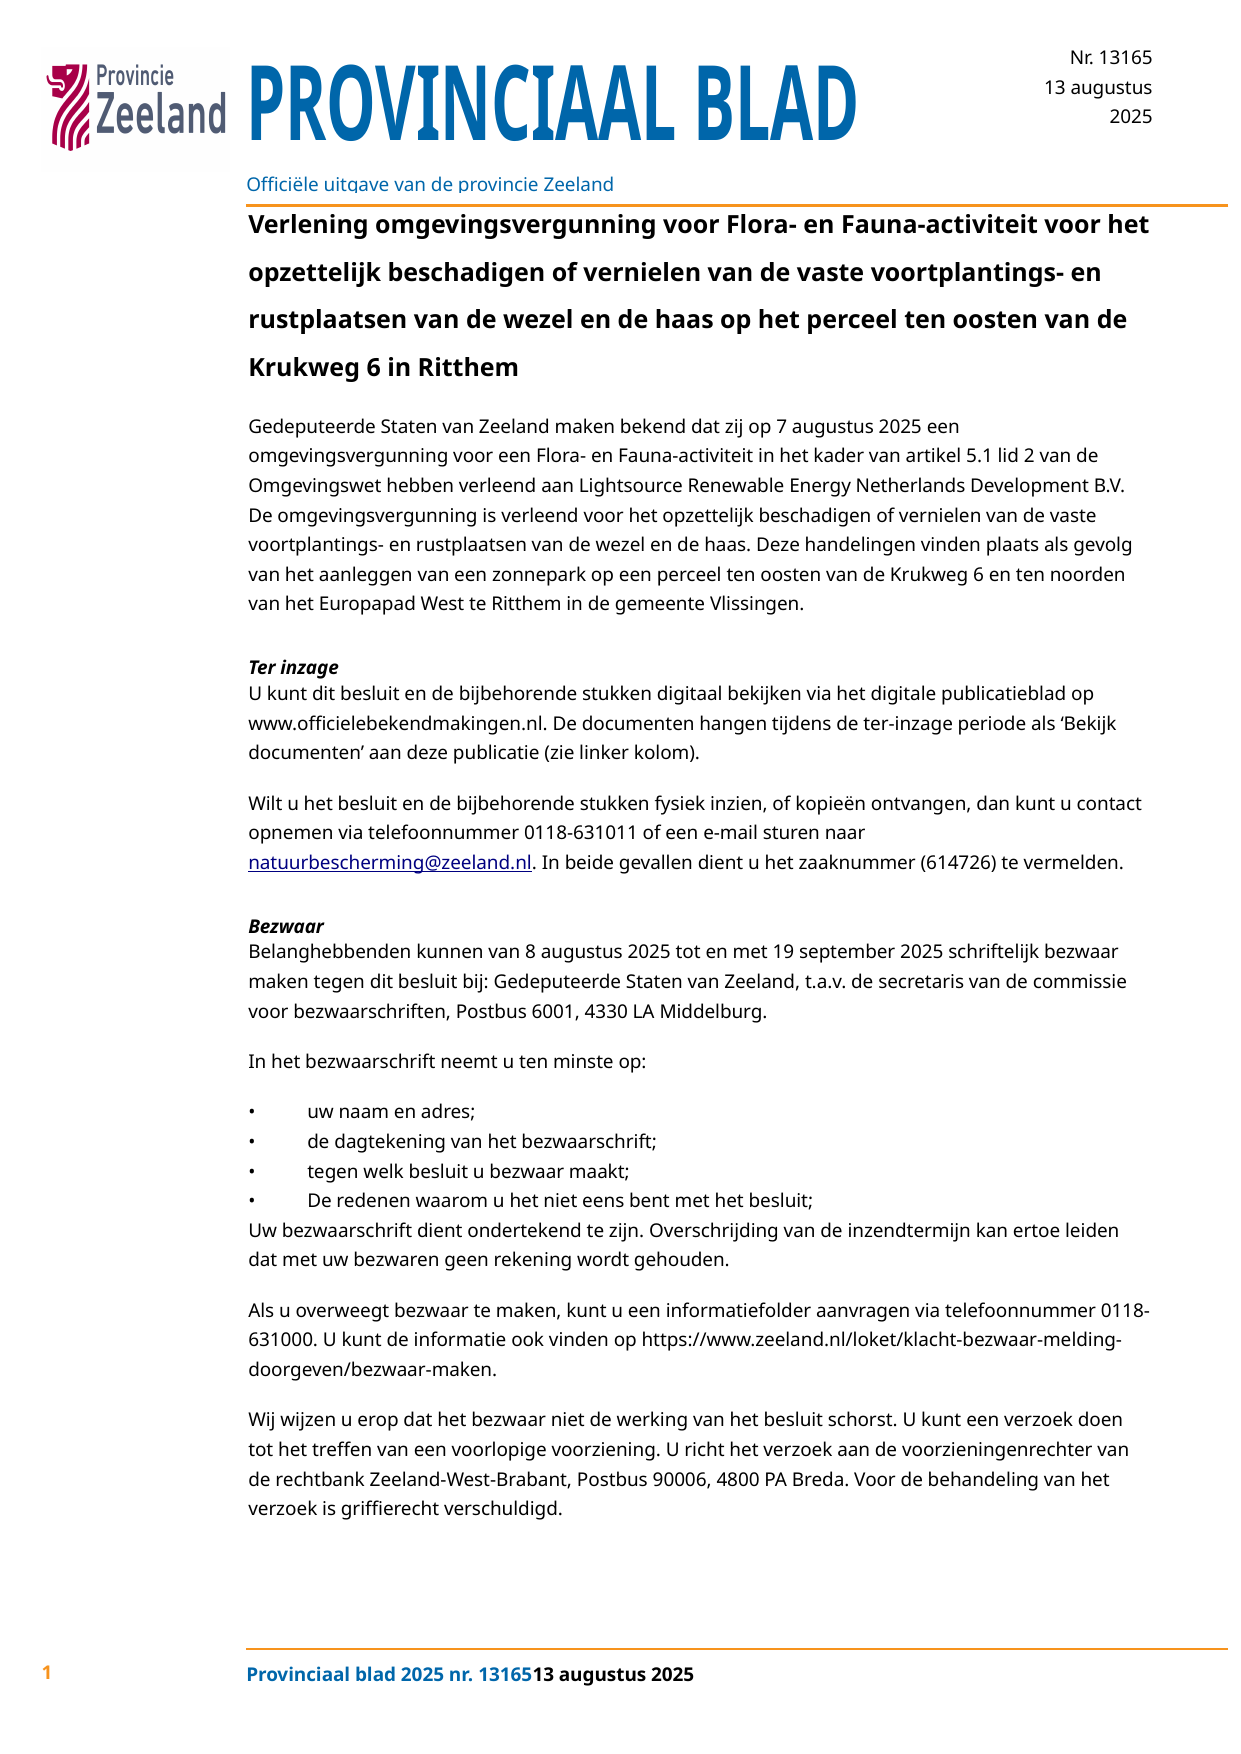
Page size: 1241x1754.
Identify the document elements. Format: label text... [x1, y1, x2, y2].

text In het bezwaarschrift neemt u ten minste op: [248, 1048, 1152, 1074]
text Verlening omgevingsvergunning voor Flora- en Fauna-activiteit voor het opzettelijk beschadigen of vernielen van de vaste voortplantings- en rustplaatsen van de wezel en de haas op het perceel ten oosten van de Krukweg 6 in Ritthem [248, 207, 1152, 384]
text U kunt dit besluit en de bijbehorende stukken digitaal bekijken via het digitale publicatieblad op www.officielebekendmakingen.nl. De documenten hangen tijdens de ter-inzage periode als ‘Bekijk documenten’ aan deze publicatie (zie linker kolom). [248, 680, 1152, 765]
list De redenen waarom u het niet eens bent met het besluit; [248, 1187, 1152, 1213]
text Uw bezwaarschrift dient ondertekend te zijn. Overschrijding van de inzendtermijn kan ertoe leiden dat met uw bezwaren geen rekening wordt gehouden. [248, 1217, 1152, 1272]
list de dagtekening van het bezwaarschrift; [248, 1128, 1152, 1154]
picture [41, 47, 231, 172]
text Als u overweegt bezwaar te maken, kunt u een informatiefolder aanvragen via telefoonnummer 0118-631000. U kunt de informatie ook vinden op https://www.zeeland.nl/loket/klacht-bezwaar-melding-doorgeven/bezwaar-maken. [248, 1297, 1152, 1382]
text Gedeputeerde Staten van Zeeland maken bekend dat zij op 7 augustus 2025 een omgevingsvergunning voor een Flora- en Fauna-activiteit in het kader van artikel 5.1 lid 2 van de Omgevingswet hebben verleend aan Lightsource Renewable Energy Netherlands Development B.V. De omgevingsvergunning is verleend voor het opzettelijk beschadigen of vernielen van de vaste voortplantings- en rustplaatsen van de wezel en de haas. Deze handelingen vinden plaats als gevolg van het aanleggen van een zonnepark op een perceel ten oosten van de Krukweg 6 en ten noorden van het Europapad West te Ritthem in de gemeente Vlissingen. [248, 413, 1152, 616]
text Belanghebbenden kunnen van 8 augustus 2025 tot en met 19 september 2025 schriftelijk bezwaar maken tegen dit besluit bij: Gedeputeerde Staten van Zeeland, t.a.v. de secretaris van de commissie voor bezwaarschriften, Postbus 6001, 4330 LA Middelburg. [248, 939, 1152, 1024]
list uw naam en adres; [248, 1099, 1152, 1124]
text Ter inzage [248, 654, 1152, 680]
list tegen welk besluit u bezwaar maakt; [248, 1158, 1152, 1184]
text Wij wijzen u erop dat het bezwaar niet de werking van het besluit schorst. U kunt een verzoek doen tot het treffen van een voorlopige voorziening. U richt het verzoek aan de voorzieningenrechter van de rechtbank Zeeland-West-Brabant, Postbus 90006, 4800 PA Breda. Voor de behandeling van het verzoek is griffierecht verschuldigd. [248, 1407, 1152, 1521]
text Wilt u het besluit en de bijbehorende stukken fysiek inzien, of kopieën ontvangen, dan kunt u contact opnemen via telefoonnummer 0118-631011 of een e-mail sturen naar natuurbescherming@zeeland.nl. In beide gevallen dient u het zaaknummer (614726) te vermelden. [248, 790, 1152, 875]
text Bezwaar [248, 913, 1152, 939]
